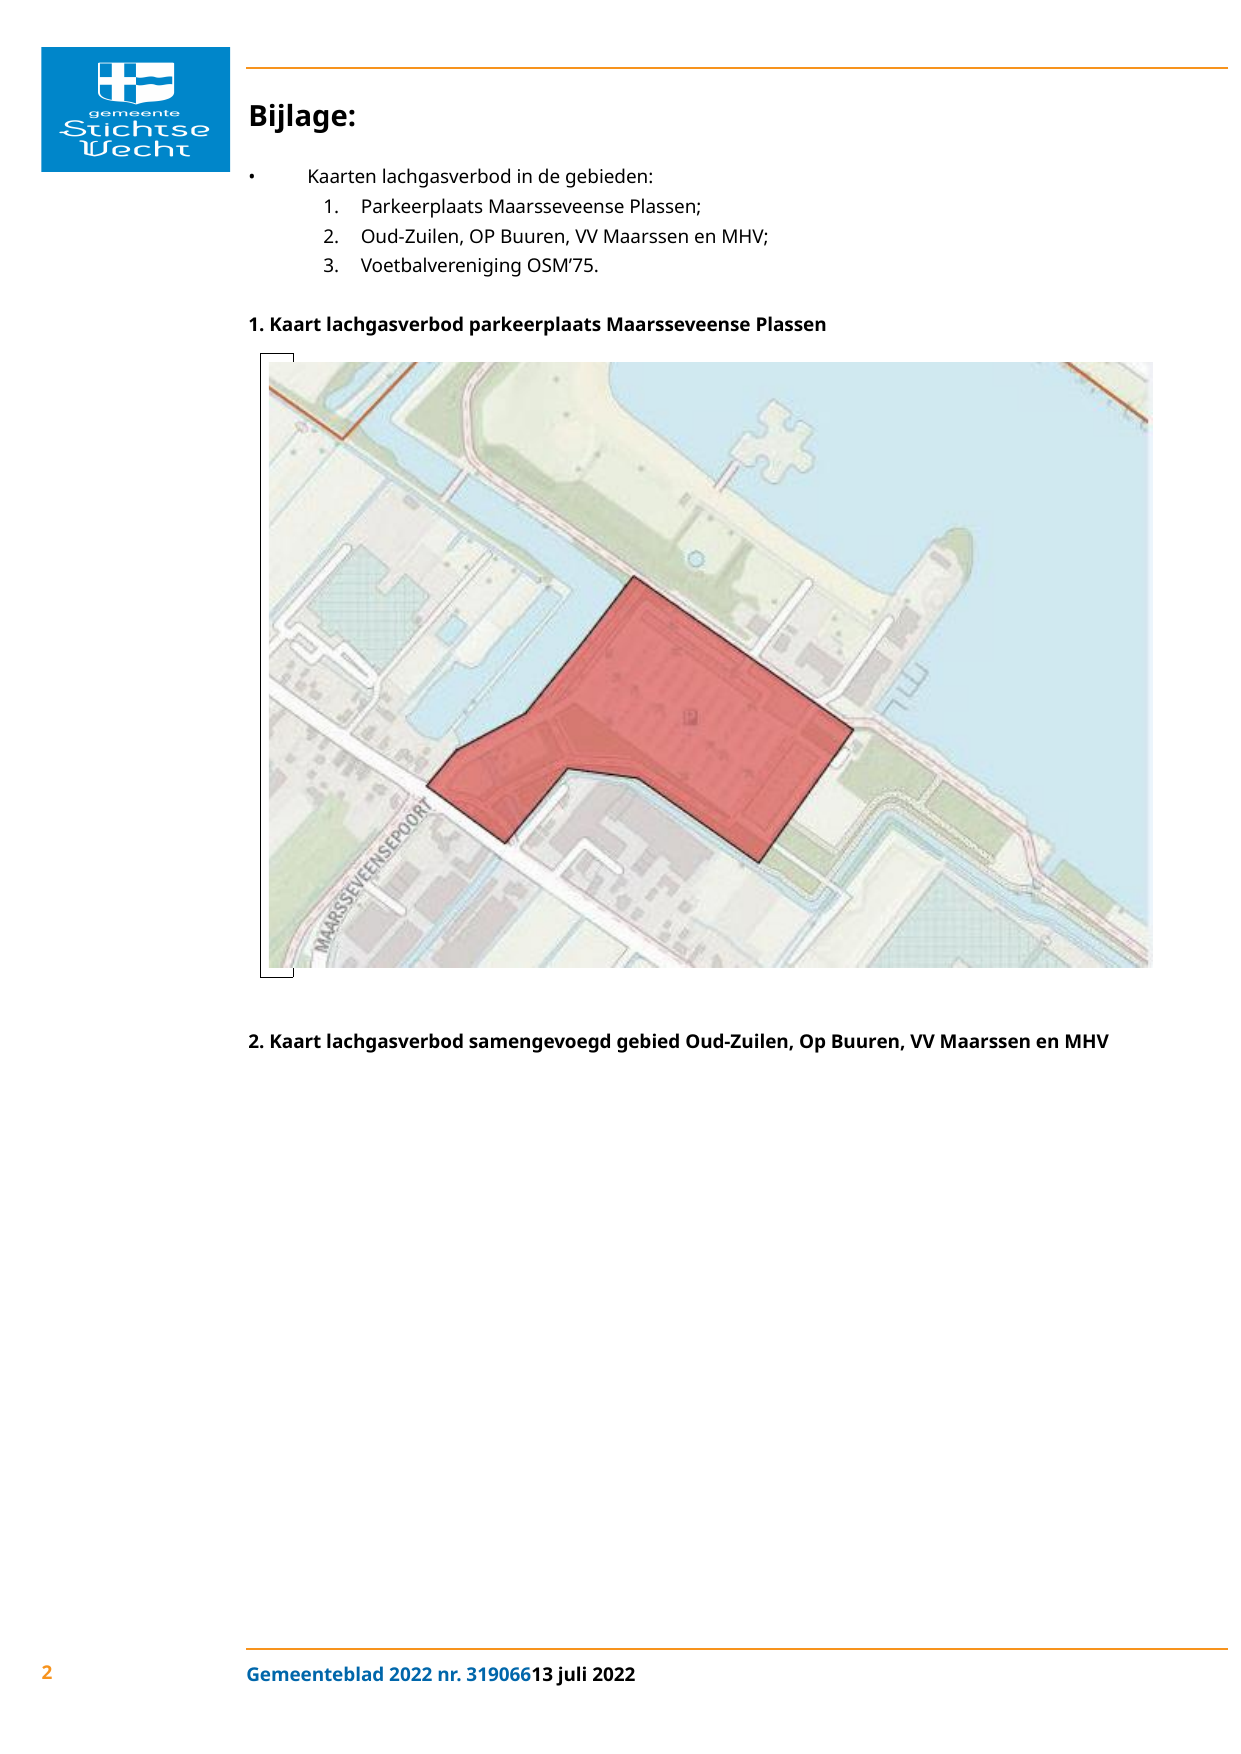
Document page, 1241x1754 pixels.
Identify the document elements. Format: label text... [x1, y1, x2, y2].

picture [99, 63, 135, 101]
picture [268, 362, 1153, 968]
text 1. Kaart lachgasverbod parkeerplaats Maarsseveense Plassen [248, 312, 1152, 337]
list Oud-Zuilen, OP Buuren, VV Maarssen en MHV; [323, 223, 1152, 248]
list Kaarten lachgasverbod in de gebieden: [248, 164, 1152, 189]
text Bijlage: [248, 95, 1152, 134]
list Parkeerplaats Maarsseveense Plassen; [323, 193, 1152, 219]
list Voetbalvereniging OSM’75. [323, 252, 1152, 278]
text 2. Kaart lachgasverbod samengevoegd gebied Oud-Zuilen, Op Buuren, VV Maarssen en MHV [248, 1028, 1152, 1053]
picture [137, 63, 174, 103]
